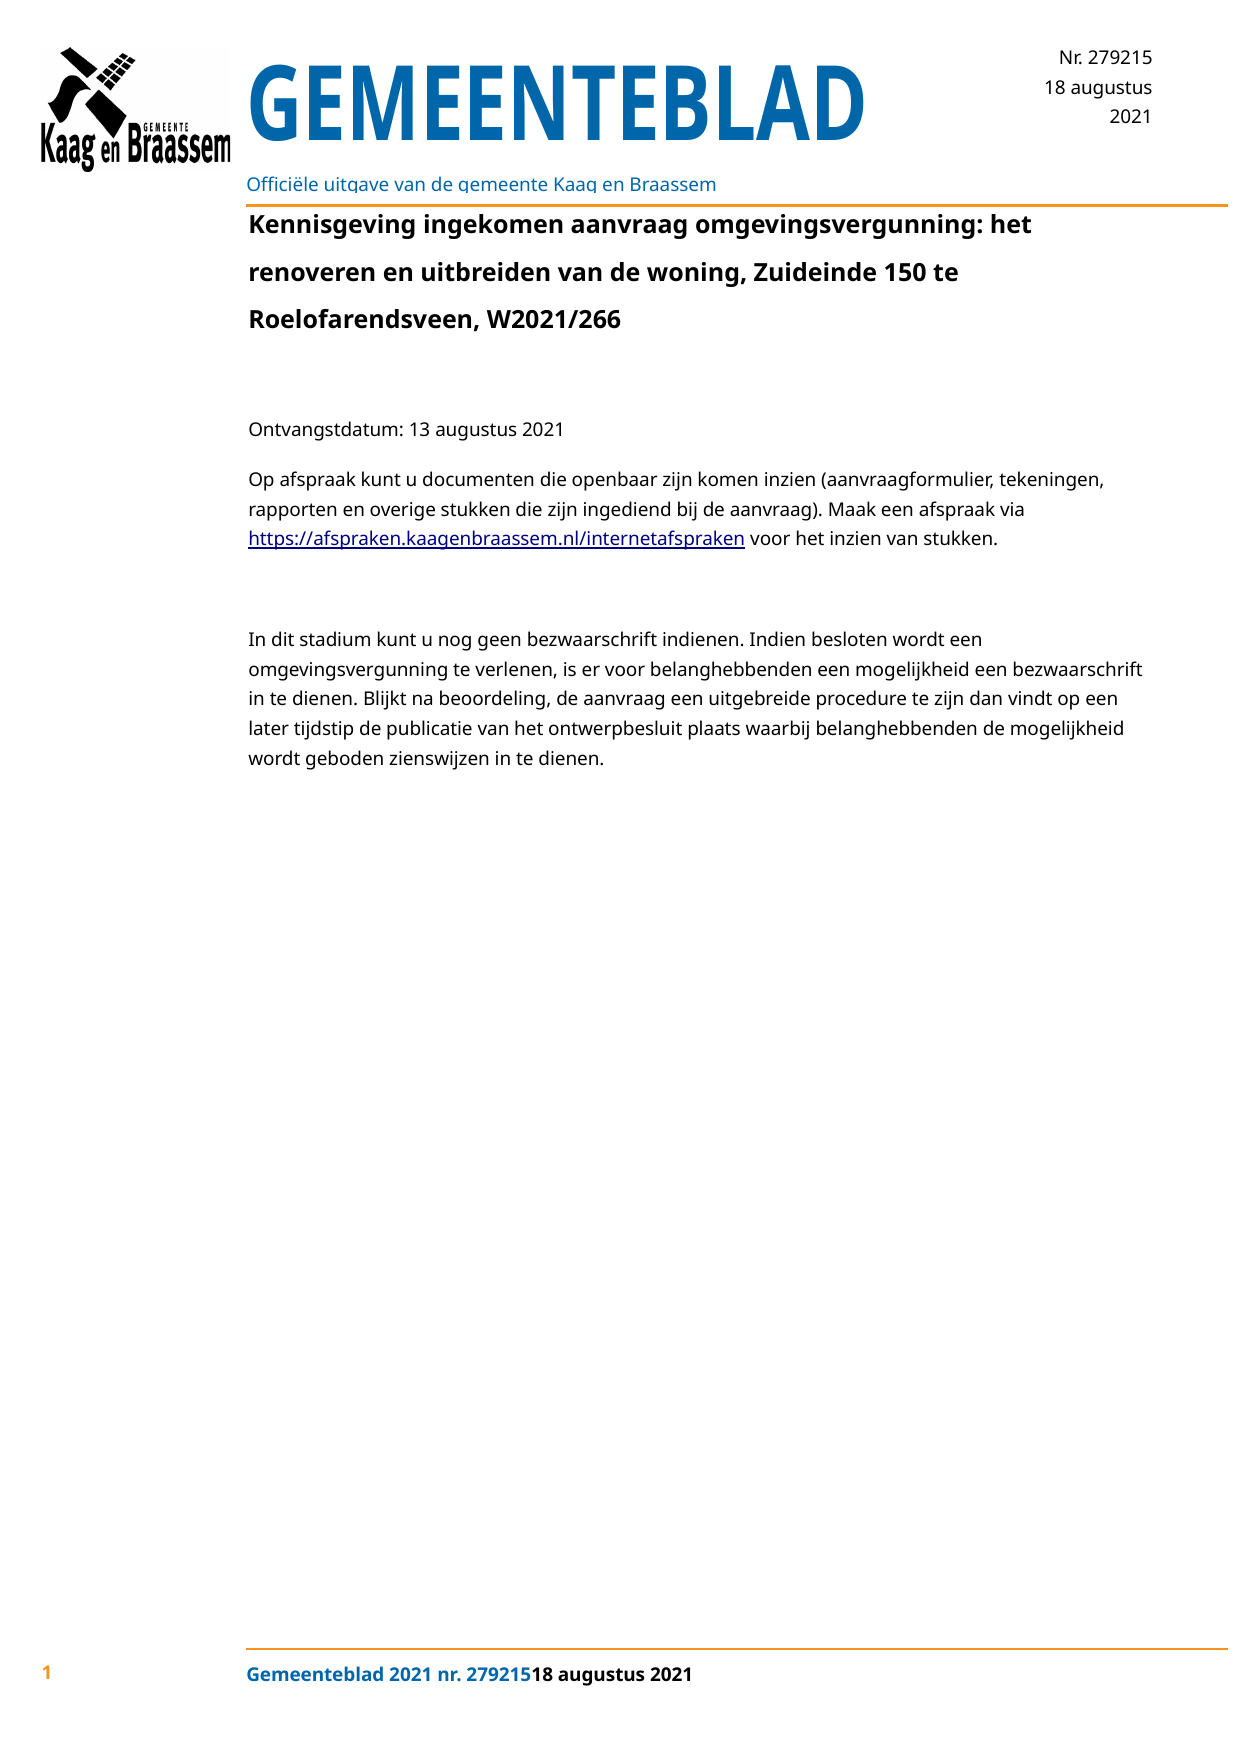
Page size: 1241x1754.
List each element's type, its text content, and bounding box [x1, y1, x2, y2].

text Kennisgeving ingekomen aanvraag omgevingsvergunning: het renoveren en uitbreiden van de woning, Zuideinde 150 te Roelofarendsveen, W2021/266 [248, 207, 1152, 336]
text In dit stadium kunt u nog geen bezwaarschrift indienen. Indien besloten wordt een omgevingsvergunning te verlenen, is er voor belanghebbenden een mogelijkheid een bezwaarschrift in te dienen. Blijkt na beoordeling, de aanvraag een uitgebreide procedure te zijn dan vindt op een later tijdstip de publicatie van het ontwerpbesluit plaats waarbij belanghebbenden de mogelijkheid wordt geboden zienswijzen in te dienen. [248, 626, 1152, 770]
text Op afspraak kunt u documenten die openbaar zijn komen inzien (aanvraagformulier, tekeningen, rapporten en overige stukken die zijn ingediend bij de aanvraag). Maak een afspraak via https://afspraken.kaagenbraassem.nl/internetafspraken voor het inzien van stukken. [248, 466, 1152, 551]
text Ontvangstdatum: 13 augustus 2021 [248, 416, 1152, 442]
picture [41, 47, 231, 172]
